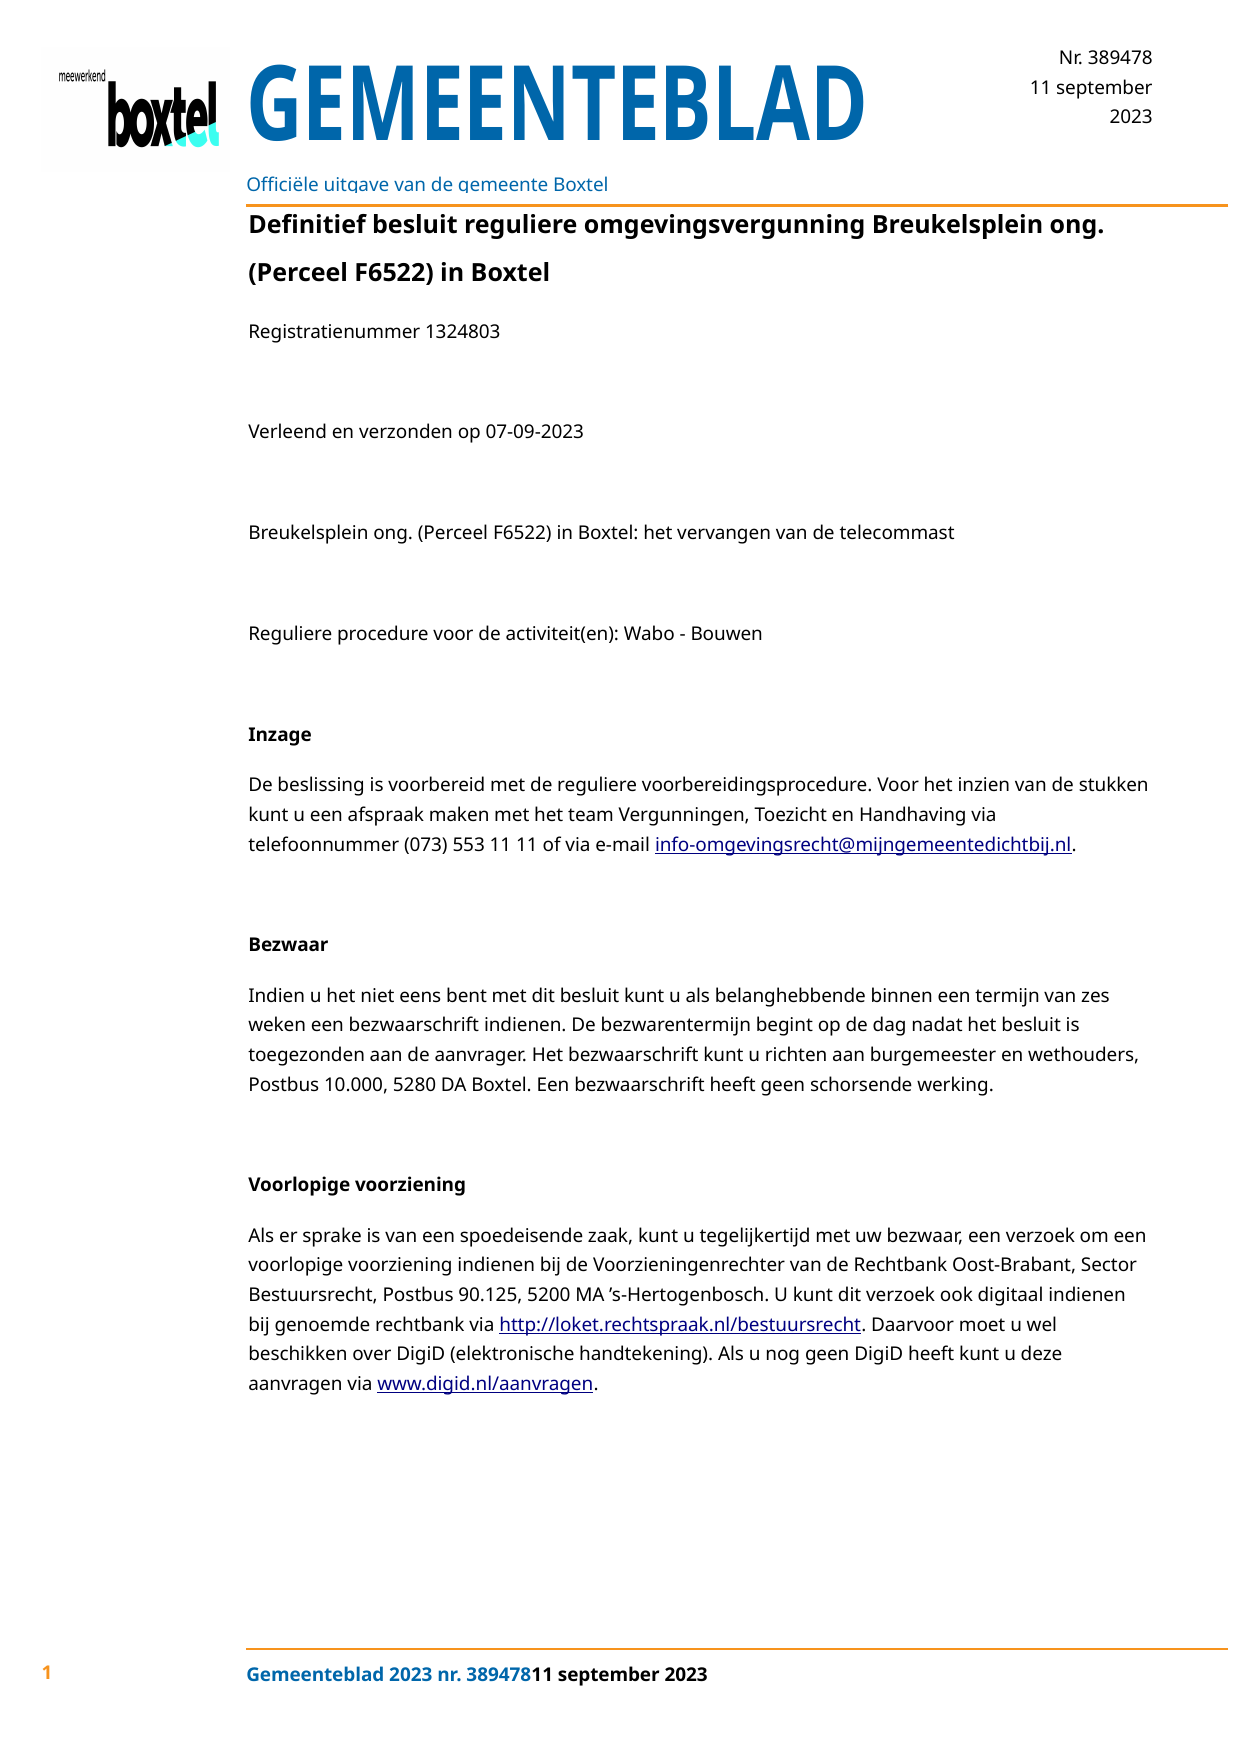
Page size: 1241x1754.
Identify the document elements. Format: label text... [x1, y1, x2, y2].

text Als er sprake is van een spoedeisende zaak, kunt u tegelijkertijd met uw bezwaar, een verzoek om een voorlopige voorziening indienen bij de Voorzieningenrechter van de Rechtbank Oost-Brabant, Sector Bestuursrecht, Postbus 90.125, 5200 MA ’s-Hertogenbosch. U kunt dit verzoek ook digitaal indienen bij genoemde rechtbank via http://loket.rechtspraak.nl/bestuursrecht. Daarvoor moet u wel beschikken over DigiD (elektronische handtekening). Als u nog geen DigiD heeft kunt u deze aanvragen via www.digid.nl/aanvragen. [248, 1222, 1152, 1396]
picture [41, 47, 231, 172]
text Verleend en verzonden op 07-09-2023 [248, 419, 1152, 444]
text Indien u het niet eens bent met dit besluit kunt u als belanghebbende binnen een termijn van zes weken een bezwaarschrift indienen. De bezwarentermijn begint op de dag nadat het besluit is toegezonden aan de aanvrager. Het bezwaarschrift kunt u richten aan burgemeester en wethouders, Postbus 10.000, 5280 DA Boxtel. Een bezwaarschrift heeft geen schorsende werking. [248, 982, 1152, 1097]
text Voorlopige voorziening [248, 1172, 1152, 1197]
text Definitief besluit reguliere omgevingsvergunning Breukelsplein ong. (Perceel F6522) in Boxtel [248, 207, 1152, 288]
text Registratienummer 1324803 [248, 318, 1152, 344]
text Reguliere procedure voor de activiteit(en): Wabo - Bouwen [248, 620, 1152, 646]
text Breukelsplein ong. (Perceel F6522) in Boxtel: het vervangen van de telecommast [248, 519, 1152, 545]
text Bezwaar [248, 932, 1152, 957]
text Inzage [248, 721, 1152, 747]
text De beslissing is voorbereid met de reguliere voorbereidingsprocedure. Voor het inzien van de stukken kunt u een afspraak maken met het team Vergunningen, Toezicht en Handhaving via telefoonnummer (073) 553 11 11 of via e-mail info-omgevingsrecht@mijngemeentedichtbij.nl. [248, 772, 1152, 857]
